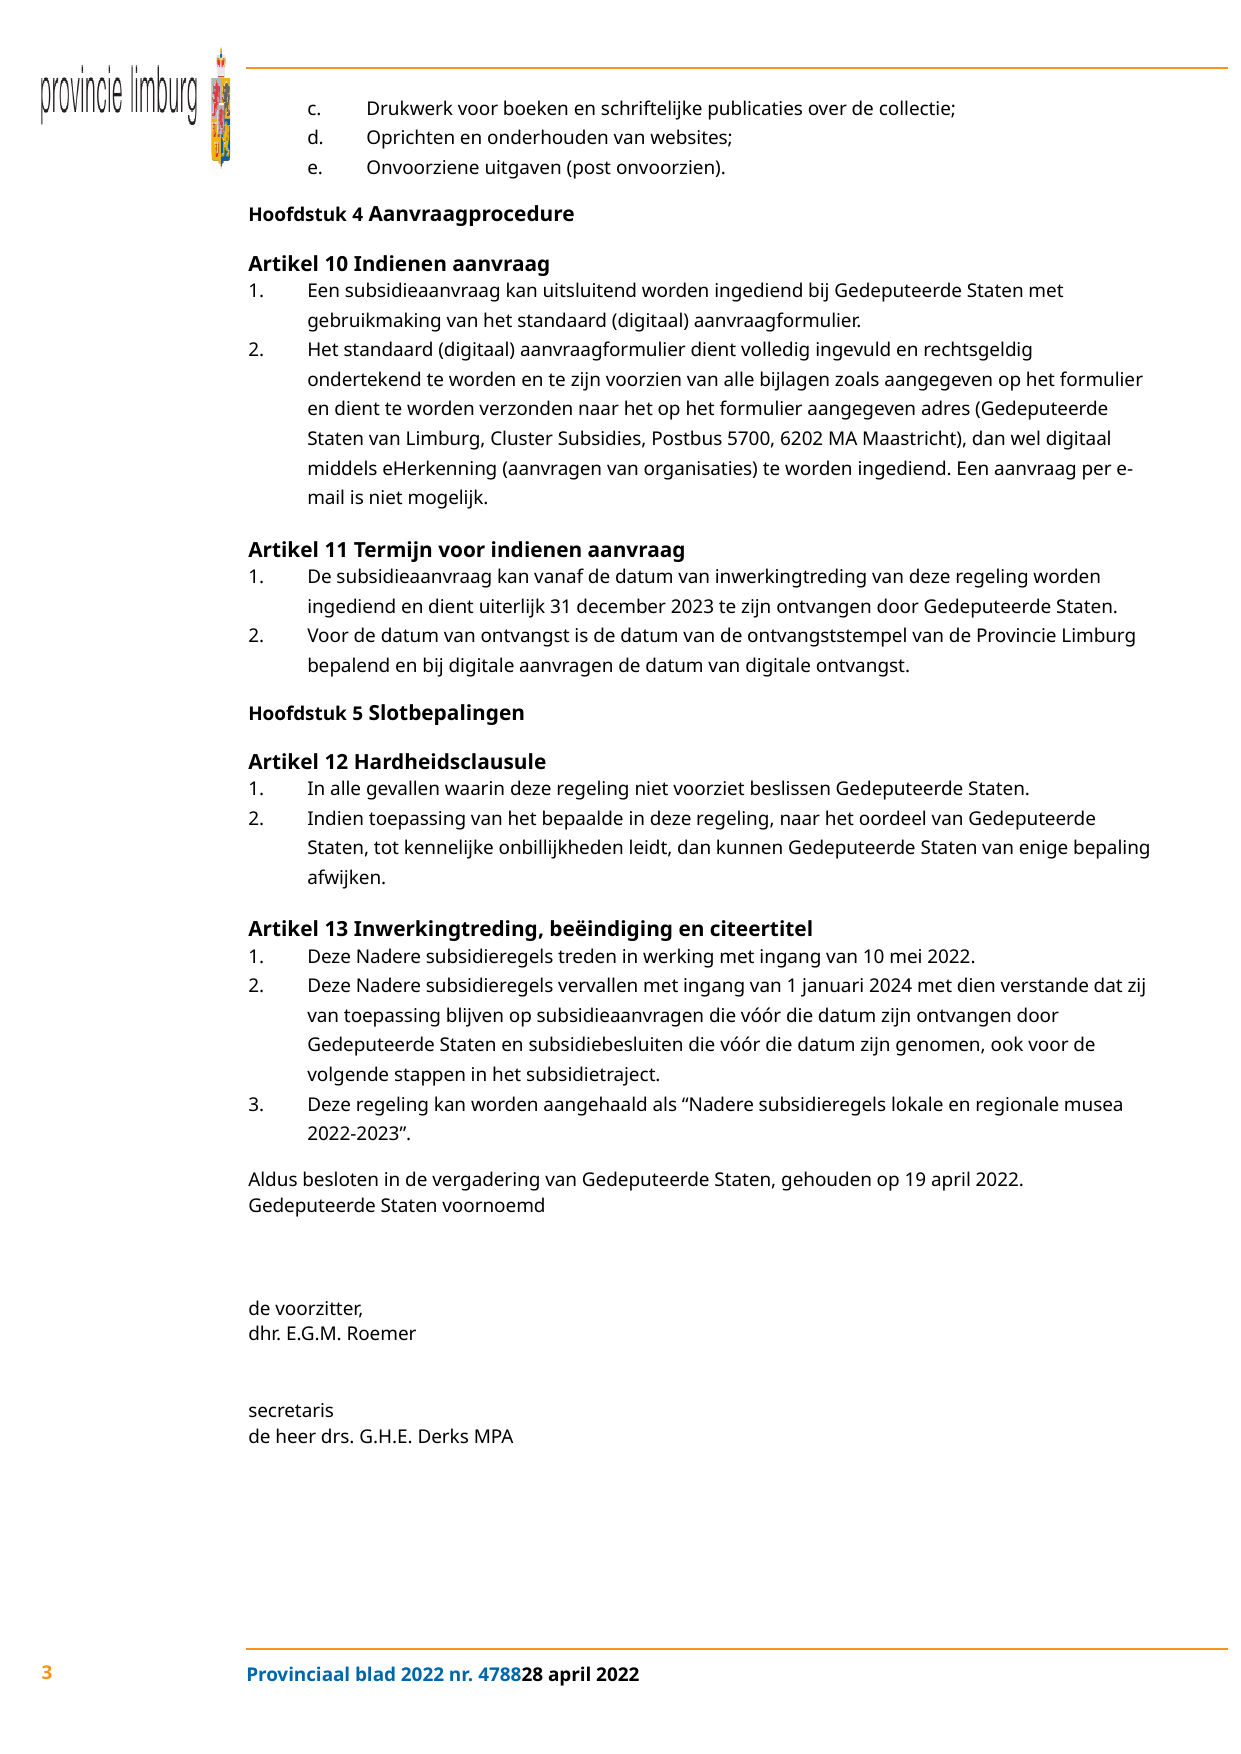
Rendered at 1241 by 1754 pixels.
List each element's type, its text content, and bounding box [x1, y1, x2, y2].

text Artikel 12 Hardheidsclausule [248, 747, 1152, 775]
list Deze Nadere subsidieregels treden in werking met ingang van 10 mei 2022. [248, 943, 1152, 969]
list Het standaard (digitaal) aanvraagformulier dient volledig ingevuld en rechtsgeldig ondertekend te worden en te zijn voorzien van alle bijlagen zoals aangegeven op het formulier en dient te worden verzonden naar het op het formulier aangegeven adres (Gedeputeerde Staten van Limburg, Cluster Subsidies, Postbus 5700, 6202 MA Maastricht), dan wel digitaal middels eHerkenning (aanvragen van organisaties) te worden ingediend. Een aanvraag per e-mail is niet mogelijk. [248, 336, 1152, 510]
text Hoofdstuk 4 Aanvraagprocedure [248, 199, 1152, 228]
list Drukwerk voor boeken en schriftelijke publicaties over de collectie; [307, 95, 1152, 121]
text de voorzitter, [248, 1295, 1152, 1320]
text Aldus besloten in de vergadering van Gedeputeerde Staten, gehouden op 19 april 2022. [248, 1166, 1152, 1192]
list In alle gevallen waarin deze regeling niet voorziet beslissen Gedeputeerde Staten. [248, 775, 1152, 801]
text Gedeputeerde Staten voornoemd [248, 1192, 1152, 1217]
text Artikel 10 Indienen aanvraag [248, 249, 1152, 277]
list Oprichten en onderhouden van websites; [307, 124, 1152, 150]
text Artikel 11 Termijn voor indienen aanvraag [248, 535, 1152, 563]
text de heer drs. G.H.E. Derks MPA [248, 1423, 1152, 1449]
list De subsidieaanvraag kan vanaf de datum van inwerkingtreding van deze regeling worden ingediend en dient uiterlijk 31 december 2023 te zijn ontvangen door Gedeputeerde Staten. [248, 563, 1152, 618]
list Voor de datum van ontvangst is de datum van de ontvangststempel van de Provincie Limburg bepalend en bij digitale aanvragen de datum van digitale ontvangst. [248, 622, 1152, 678]
picture [41, 47, 231, 172]
list Indien toepassing van het bepaalde in deze regeling, naar het oordeel van Gedeputeerde Staten, tot kennelijke onbillijkheden leidt, dan kunnen Gedeputeerde Staten van enige bepaling afwijken. [248, 805, 1152, 890]
list Onvoorziene uitgaven (post onvoorzien). [307, 154, 1152, 180]
list Deze regeling kan worden aangehaald als “Nadere subsidieregels lokale en regionale musea 2022-2023”. [248, 1091, 1152, 1146]
list Een subsidieaanvraag kan uitsluitend worden ingediend bij Gedeputeerde Staten met gebruikmaking van het standaard (digitaal) aanvraagformulier. [248, 277, 1152, 333]
list Deze Nadere subsidieregels vervallen met ingang van 1 januari 2024 met dien verstande dat zij van toepassing blijven op subsidieaanvragen die vóór die datum zijn ontvangen door Gedeputeerde Staten en subsidiebesluiten die vóór die datum zijn genomen, ook voor de volgende stappen in het subsidietraject. [248, 972, 1152, 1087]
text Artikel 13 Inwerkingtreding, beëindiging en citeertitel [248, 914, 1152, 943]
text secretaris [248, 1398, 1152, 1423]
text Hoofdstuk 5 Slotbepalingen [248, 698, 1152, 726]
text dhr. E.G.M. Roemer [248, 1320, 1152, 1346]
